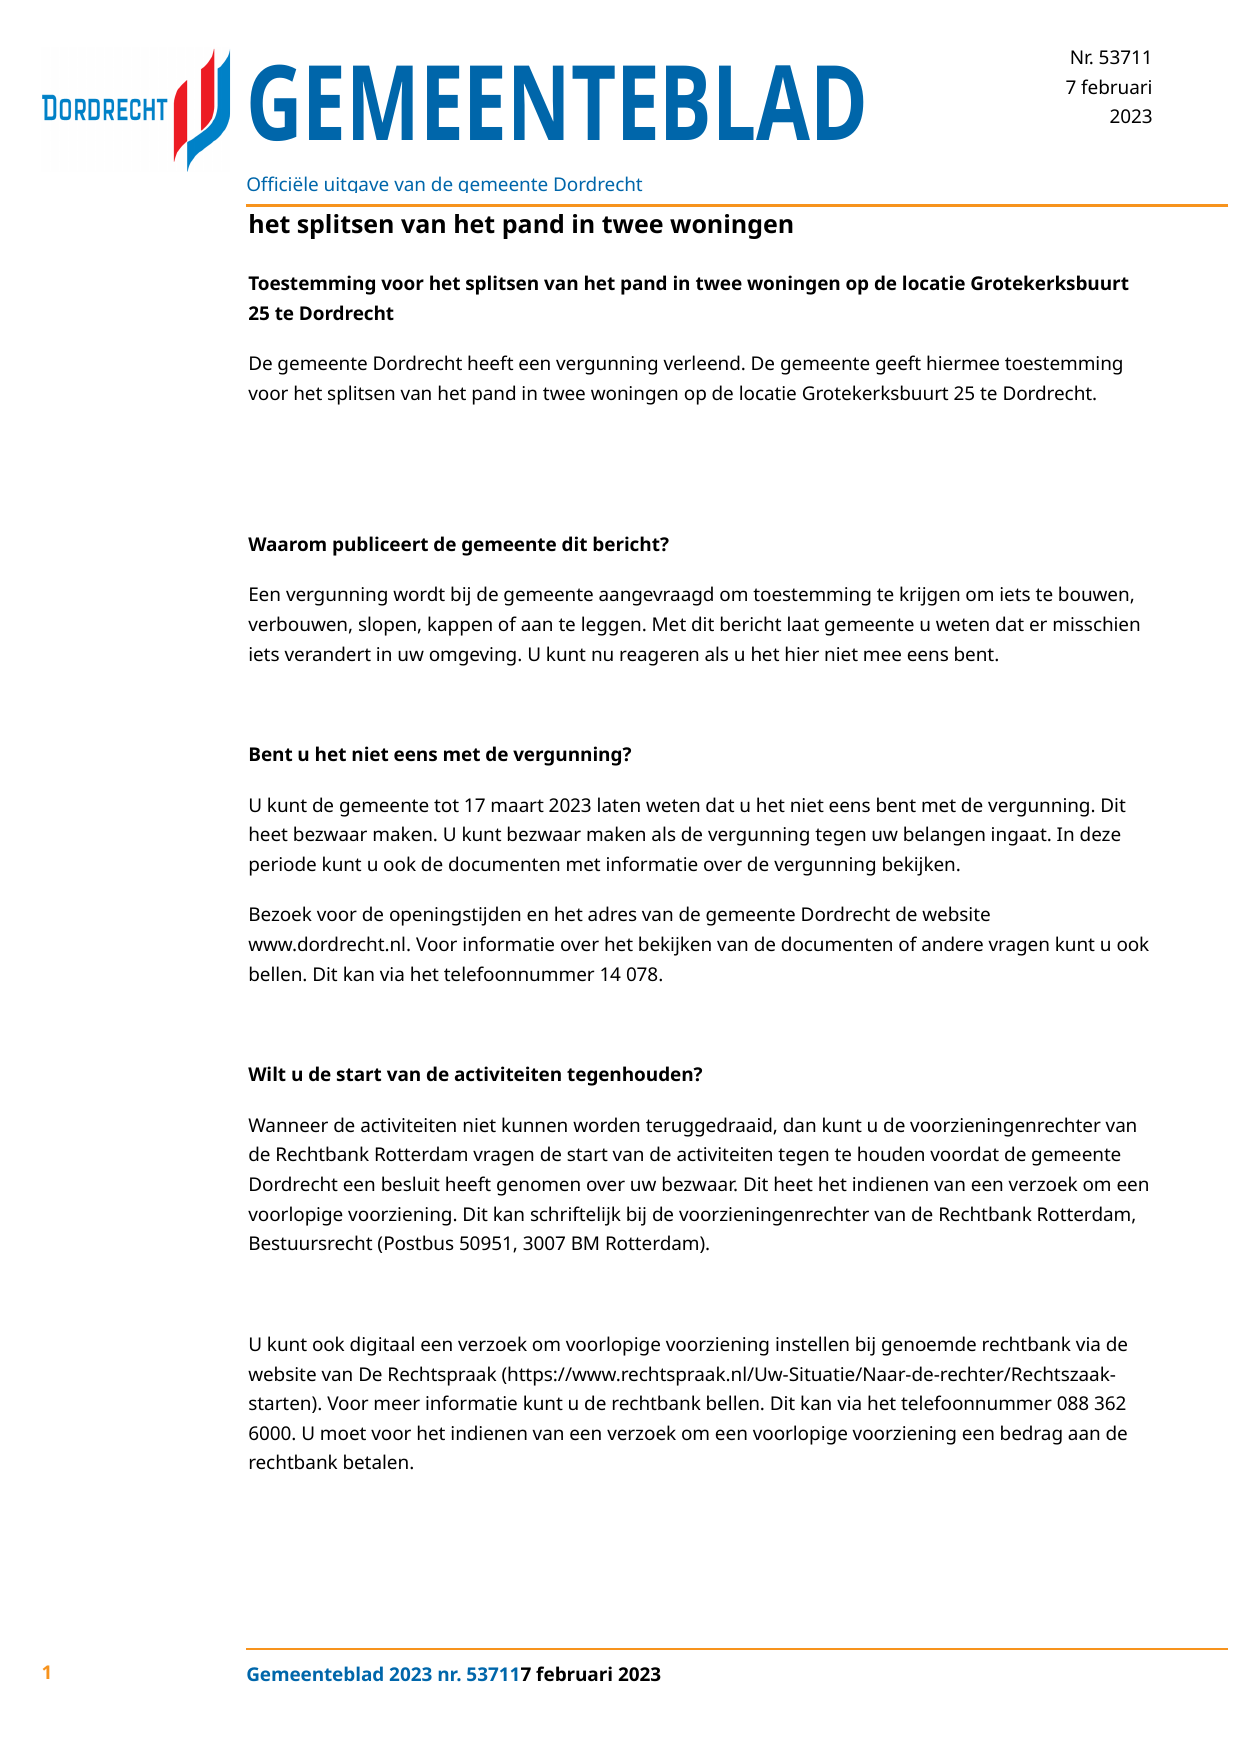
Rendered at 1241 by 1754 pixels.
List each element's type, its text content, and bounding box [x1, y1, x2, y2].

text het splitsen van het pand in twee woningen [248, 207, 1152, 241]
text Een vergunning wordt bij de gemeente aangevraagd om toestemming te krijgen om iets te bouwen, verbouwen, slopen, kappen of aan te leggen. Met dit bericht laat gemeente u weten dat er misschien iets verandert in uw omgeving. U kunt nu reageren als u het hier niet mee eens bent. [248, 582, 1152, 666]
picture [41, 47, 231, 172]
text Bezoek voor de openingstijden en het adres van de gemeente Dordrecht de website www.dordrecht.nl. Voor informatie over het bekijken van de documenten of andere vragen kunt u ook bellen. Dit kan via het telefoonnummer 14 078. [248, 902, 1152, 986]
text De gemeente Dordrecht heeft een vergunning verleend. De gemeente geeft hiermee toestemming voor het splitsen van het pand in twee woningen op de locatie Grotekerksbuurt 25 te Dordrecht. [248, 350, 1152, 406]
text Bent u het niet eens met de vergunning? [248, 742, 1152, 767]
text U kunt ook digitaal een verzoek om voorlopige voorziening instellen bij genoemde rechtbank via de website van De Rechtspraak (https://www.rechtspraak.nl/Uw-Situatie/Naar-de-rechter/Rechtszaak-starten). Voor meer informatie kunt u de rechtbank bellen. Dit kan via het telefoonnummer 088 362 6000. U moet voor het indienen van een verzoek om een voorlopige voorziening een bedrag aan de rechtbank betalen. [248, 1331, 1152, 1475]
text Wilt u de start van de activiteiten tegenhouden? [248, 1062, 1152, 1087]
text Waarom publiceert de gemeente dit bericht? [248, 531, 1152, 557]
text Wanneer de activiteiten niet kunnen worden teruggedraaid, dan kunt u de voorzieningenrechter van de Rechtbank Rotterdam vragen de start van de activiteiten tegen te houden voordat de gemeente Dordrecht een besluit heeft genomen over uw bezwaar. Dit heet het indienen van een verzoek om een voorlopige voorziening. Dit kan schriftelijk bij de voorzieningenrechter van de Rechtbank Rotterdam, Bestuursrecht (Postbus 50951, 3007 BM Rotterdam). [248, 1112, 1152, 1256]
text U kunt de gemeente tot 17 maart 2023 laten weten dat u het niet eens bent met de vergunning. Dit heet bezwaar maken. U kunt bezwaar maken als de vergunning tegen uw belangen ingaat. In deze periode kunt u ook de documenten met informatie over de vergunning bekijken. [248, 792, 1152, 877]
text Toestemming voor het splitsen van het pand in twee woningen op de locatie Grotekerksbuurt 25 te Dordrecht [248, 270, 1152, 326]
